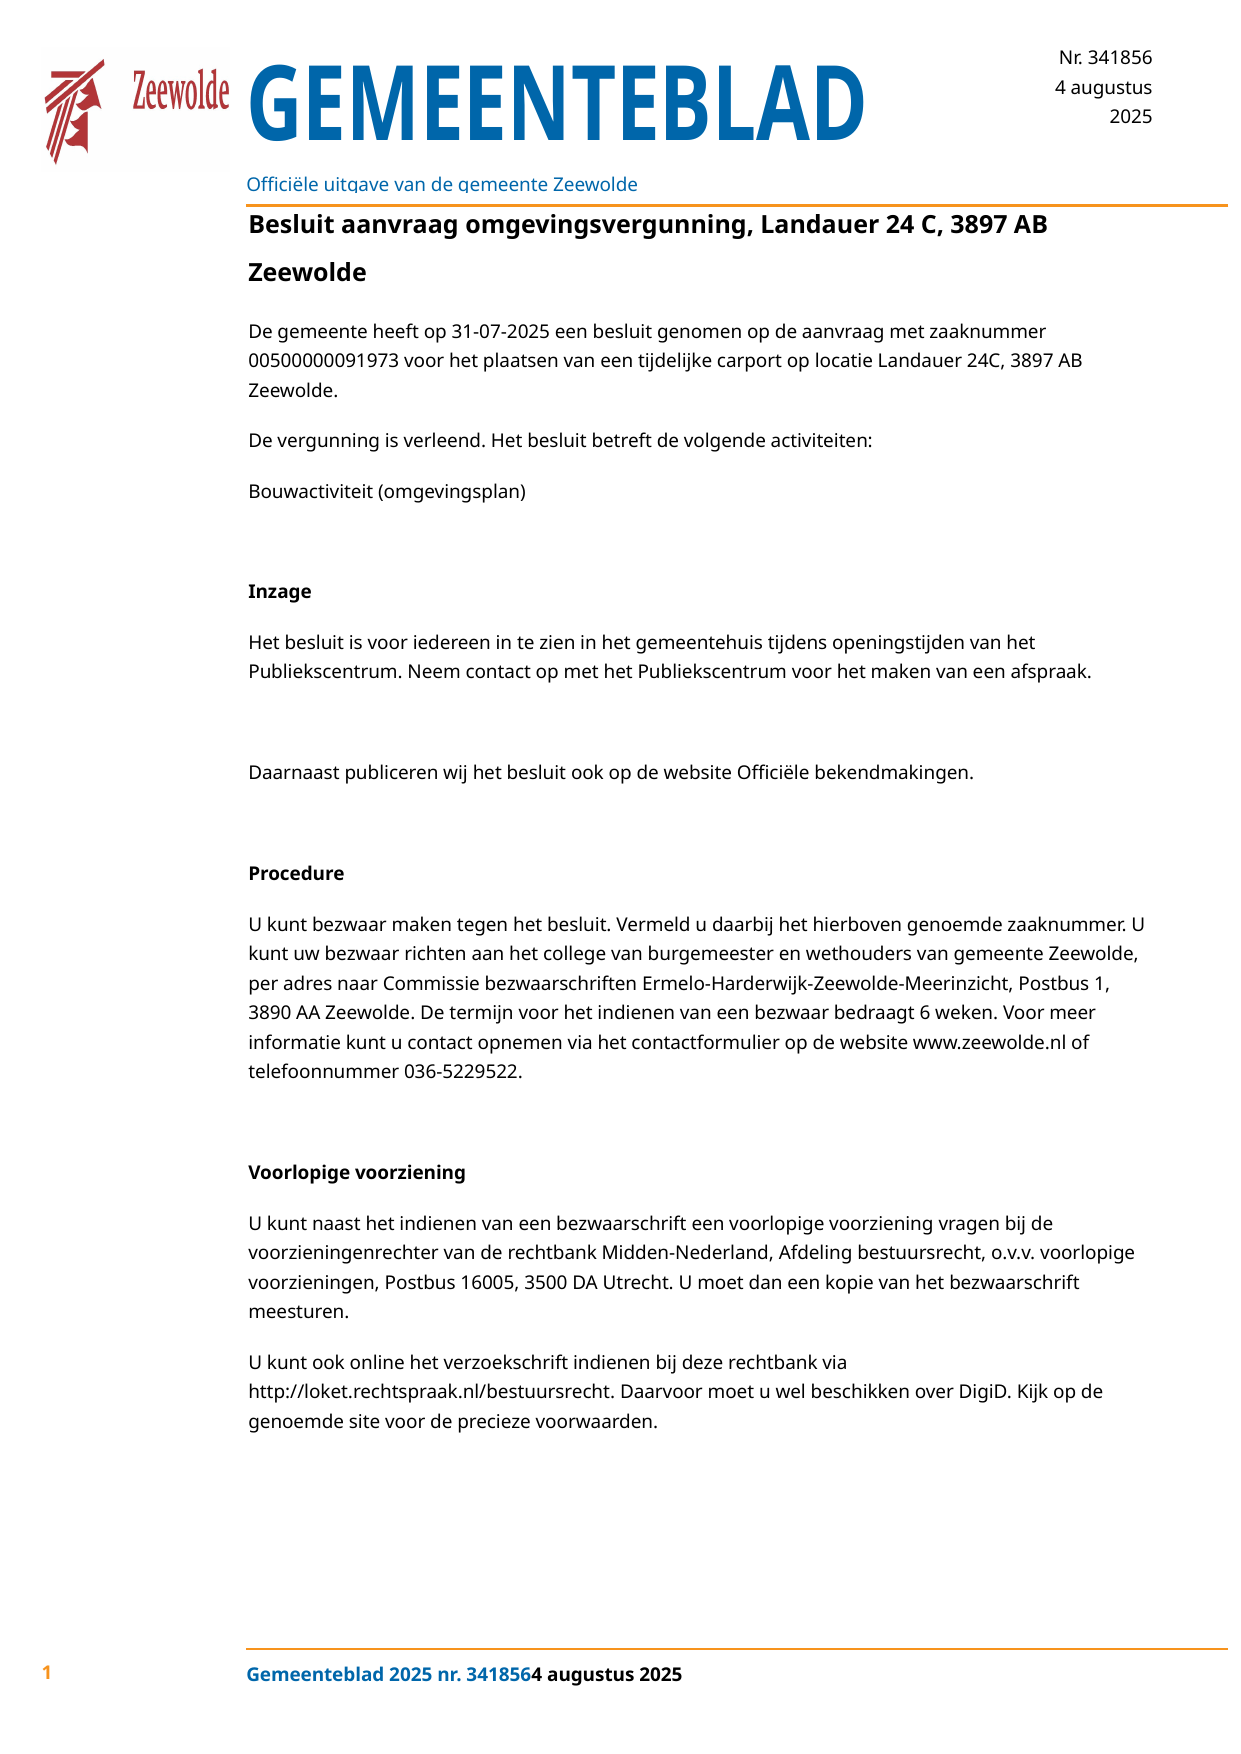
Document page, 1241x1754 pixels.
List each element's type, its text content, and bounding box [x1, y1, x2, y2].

text Het besluit is voor iedereen in te zien in het gemeentehuis tijdens openingstijden van het Publiekscentrum. Neem contact op met het Publiekscentrum voor het maken van een afspraak. [248, 629, 1152, 684]
text Bouwactiviteit (omgevingsplan) [248, 478, 1152, 504]
text U kunt ook online het verzoekschrift indienen bij deze rechtbank via http://loket.rechtspraak.nl/bestuursrecht. Daarvoor moet u wel beschikken over DigiD. Kijk op de genoemde site voor de precieze voorwaarden. [248, 1349, 1152, 1434]
text U kunt naast het indienen van een bezwaarschrift een voorlopige voorziening vragen bij de voorzieningenrechter van de rechtbank Midden-Nederland, Afdeling bestuursrecht, o.v.v. voorlopige voorzieningen, Postbus 16005, 3500 DA Utrecht. U moet dan een kopie van het bezwaarschrift meesturen. [248, 1210, 1152, 1324]
text Daarnaast publiceren wij het besluit ook op de website Officiële bekendmakingen. [248, 759, 1152, 785]
text Besluit aanvraag omgevingsvergunning, Landauer 24 C, 3897 AB Zeewolde [248, 207, 1152, 288]
picture [41, 47, 231, 172]
text Procedure [248, 860, 1152, 886]
text De gemeente heeft op 31-07-2025 een besluit genomen op de aanvraag met zaaknummer 00500000091973 voor het plaatsen van een tijdelijke carport op locatie Landauer 24C, 3897 AB Zeewolde. [248, 318, 1152, 403]
text De vergunning is verleend. Het besluit betreft de volgende activiteiten: [248, 427, 1152, 453]
text U kunt bezwaar maken tegen het besluit. Vermeld u daarbij het hierboven genoemde zaaknummer. U kunt uw bezwaar richten aan het college van burgemeester en wethouders van gemeente Zeewolde, per adres naar Commissie bezwaarschriften Ermelo-Harderwijk-Zeewolde-Meerinzicht, Postbus 1, 3890 AA Zeewolde. De termijn voor het indienen van een bezwaar bedraagt 6 weken. Voor meer informatie kunt u contact opnemen via het contactformulier op de website www.zeewolde.nl of telefoonnummer 036-5229522. [248, 911, 1152, 1084]
text Inzage [248, 579, 1152, 604]
text Voorlopige voorziening [248, 1159, 1152, 1185]
